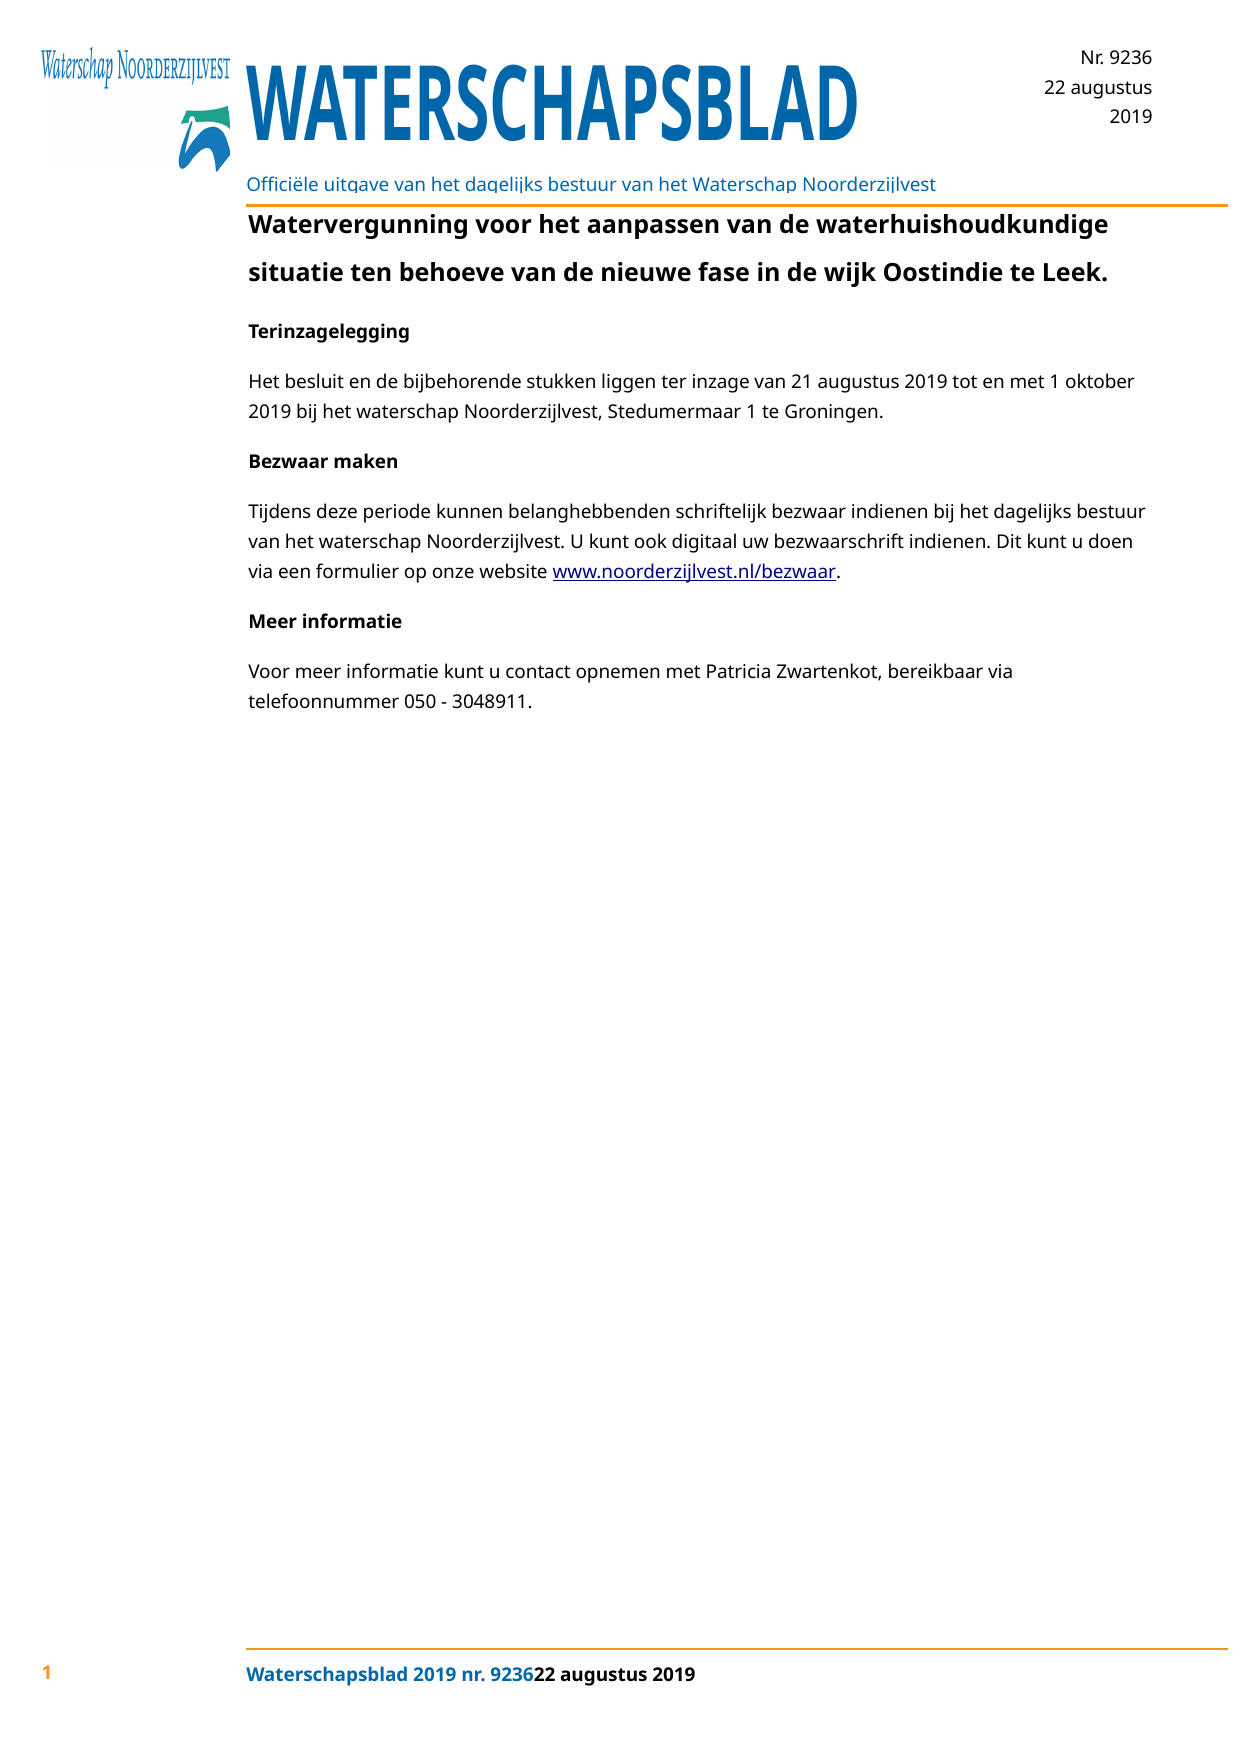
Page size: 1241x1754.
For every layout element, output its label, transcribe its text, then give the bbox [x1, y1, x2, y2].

text Het besluit en de bijbehorende stukken liggen ter inzage van 21 augustus 2019 tot en met 1 oktober 2019 bij het waterschap Noorderzijlvest, Stedumermaar 1 te Groningen. [248, 368, 1152, 424]
text Watervergunning voor het aanpassen van de waterhuishoudkundige situatie ten behoeve van de nieuwe fase in de wijk Oostindie te Leek. [248, 207, 1152, 288]
text Terinzagelegging [248, 318, 1152, 344]
text Meer informatie [248, 608, 1152, 634]
picture [41, 47, 231, 172]
text Tijdens deze periode kunnen belanghebbenden schriftelijk bezwaar indienen bij het dagelijks bestuur van het waterschap Noorderzijlvest. U kunt ook digitaal uw bezwaarschrift indienen. Dit kunt u doen via een formulier op onze website www.noorderzijlvest.nl/bezwaar. [248, 499, 1152, 584]
text Voor meer informatie kunt u contact opnemen met Patricia Zwartenkot, bereikbaar via telefoonnummer 050 - 3048911. [248, 659, 1152, 714]
text Bezwaar maken [248, 448, 1152, 474]
